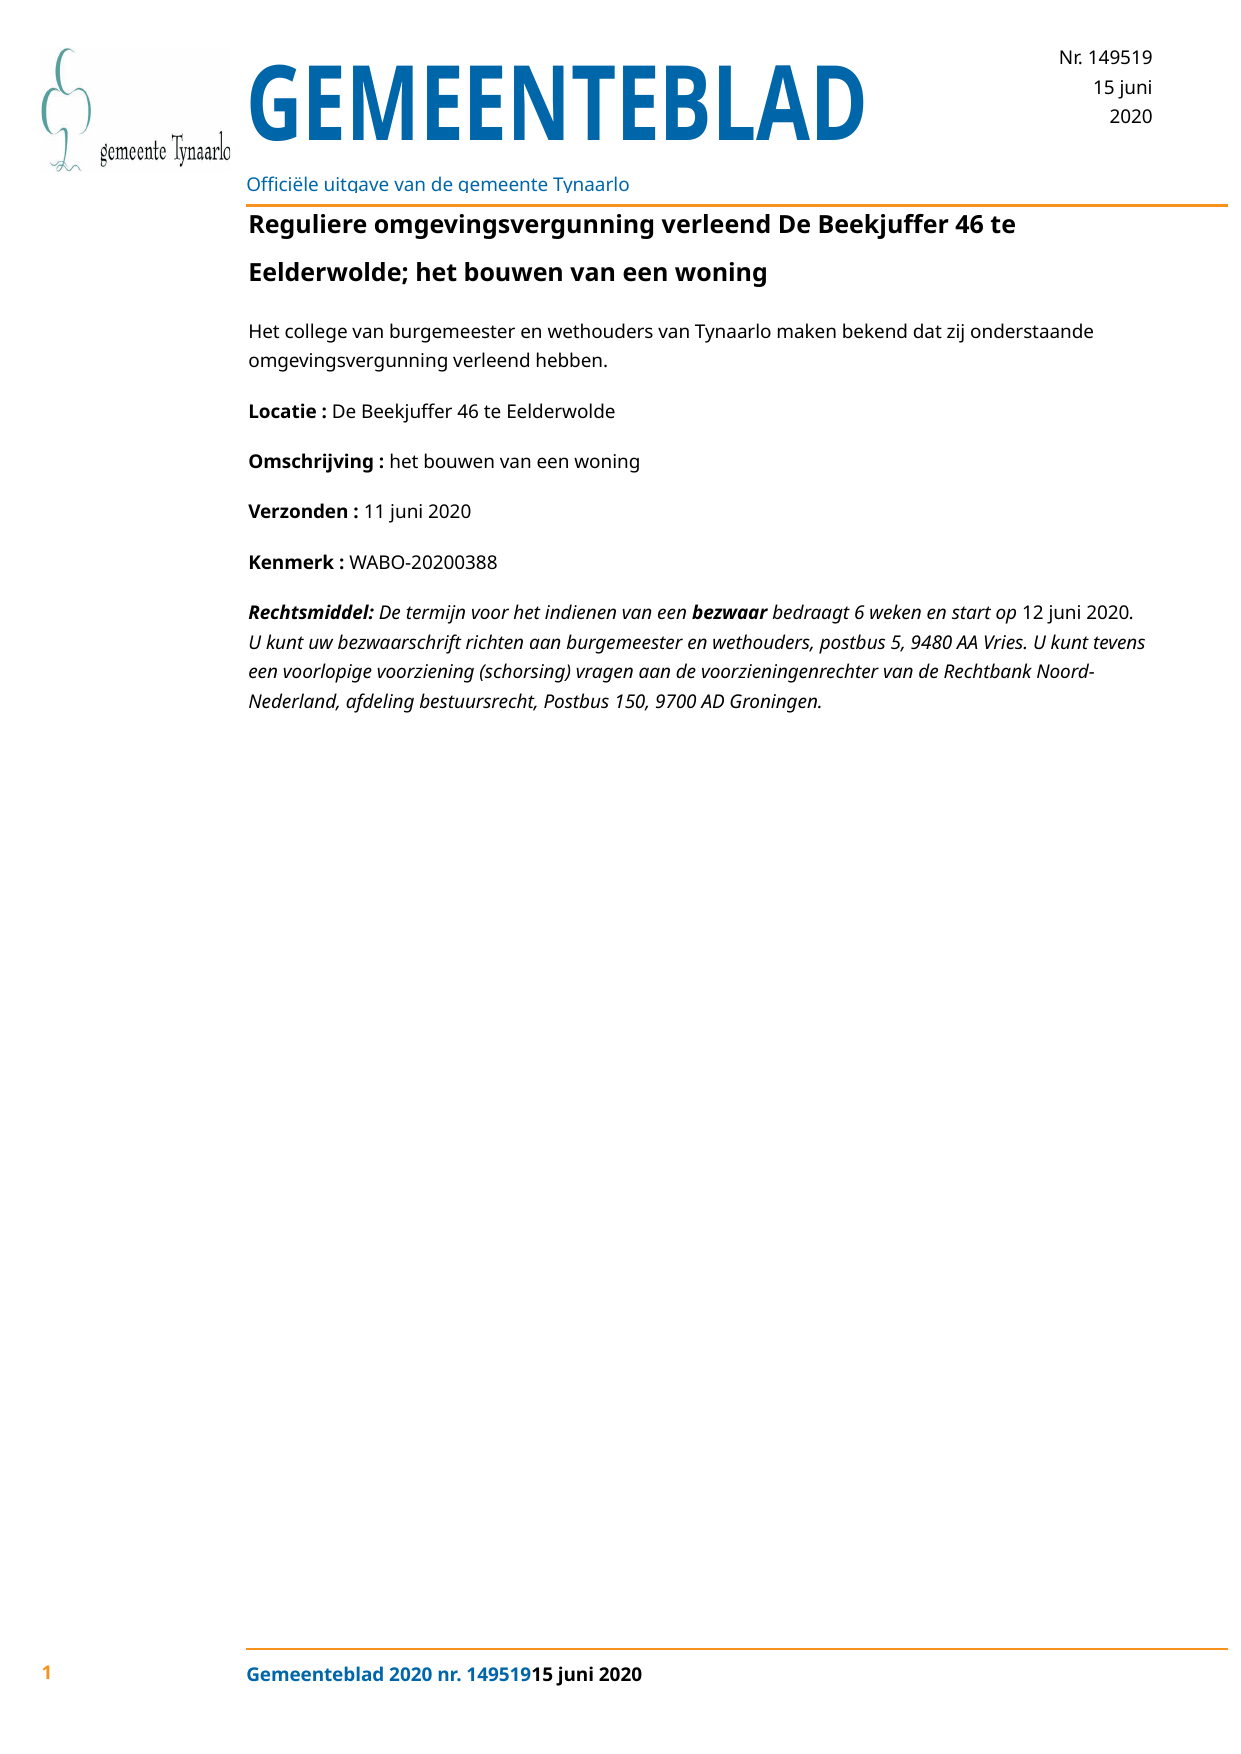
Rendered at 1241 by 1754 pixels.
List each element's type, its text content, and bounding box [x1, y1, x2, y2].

text Kenmerk : WABO-20200388 [248, 549, 1152, 575]
text Rechtsmiddel: De termijn voor het indienen van een bezwaar bedraagt 6 weken en start op 12 juni 2020. U kunt uw bezwaarschrift richten aan burgemeester en wethouders, postbus 5, 9480 AA Vries. U kunt tevens een voorlopige voorziening (schorsing) vragen aan de voorzieningenrechter van de Rechtbank Noord-Nederland, afdeling bestuursrecht, Postbus 150, 9700 AD Groningen. [248, 599, 1152, 714]
text Verzonden : 11 juni 2020 [248, 499, 1152, 524]
text Reguliere omgevingsvergunning verleend De Beekjuffer 46 te Eelderwolde; het bouwen van een woning [248, 207, 1152, 288]
text Het college van burgemeester en wethouders van Tynaarlo maken bekend dat zij onderstaande omgevingsvergunning verleend hebben. [248, 318, 1152, 373]
picture [41, 47, 231, 172]
text Locatie : De Beekjuffer 46 te Eelderwolde [248, 398, 1152, 424]
text Omschrijving : het bouwen van een woning [248, 448, 1152, 474]
